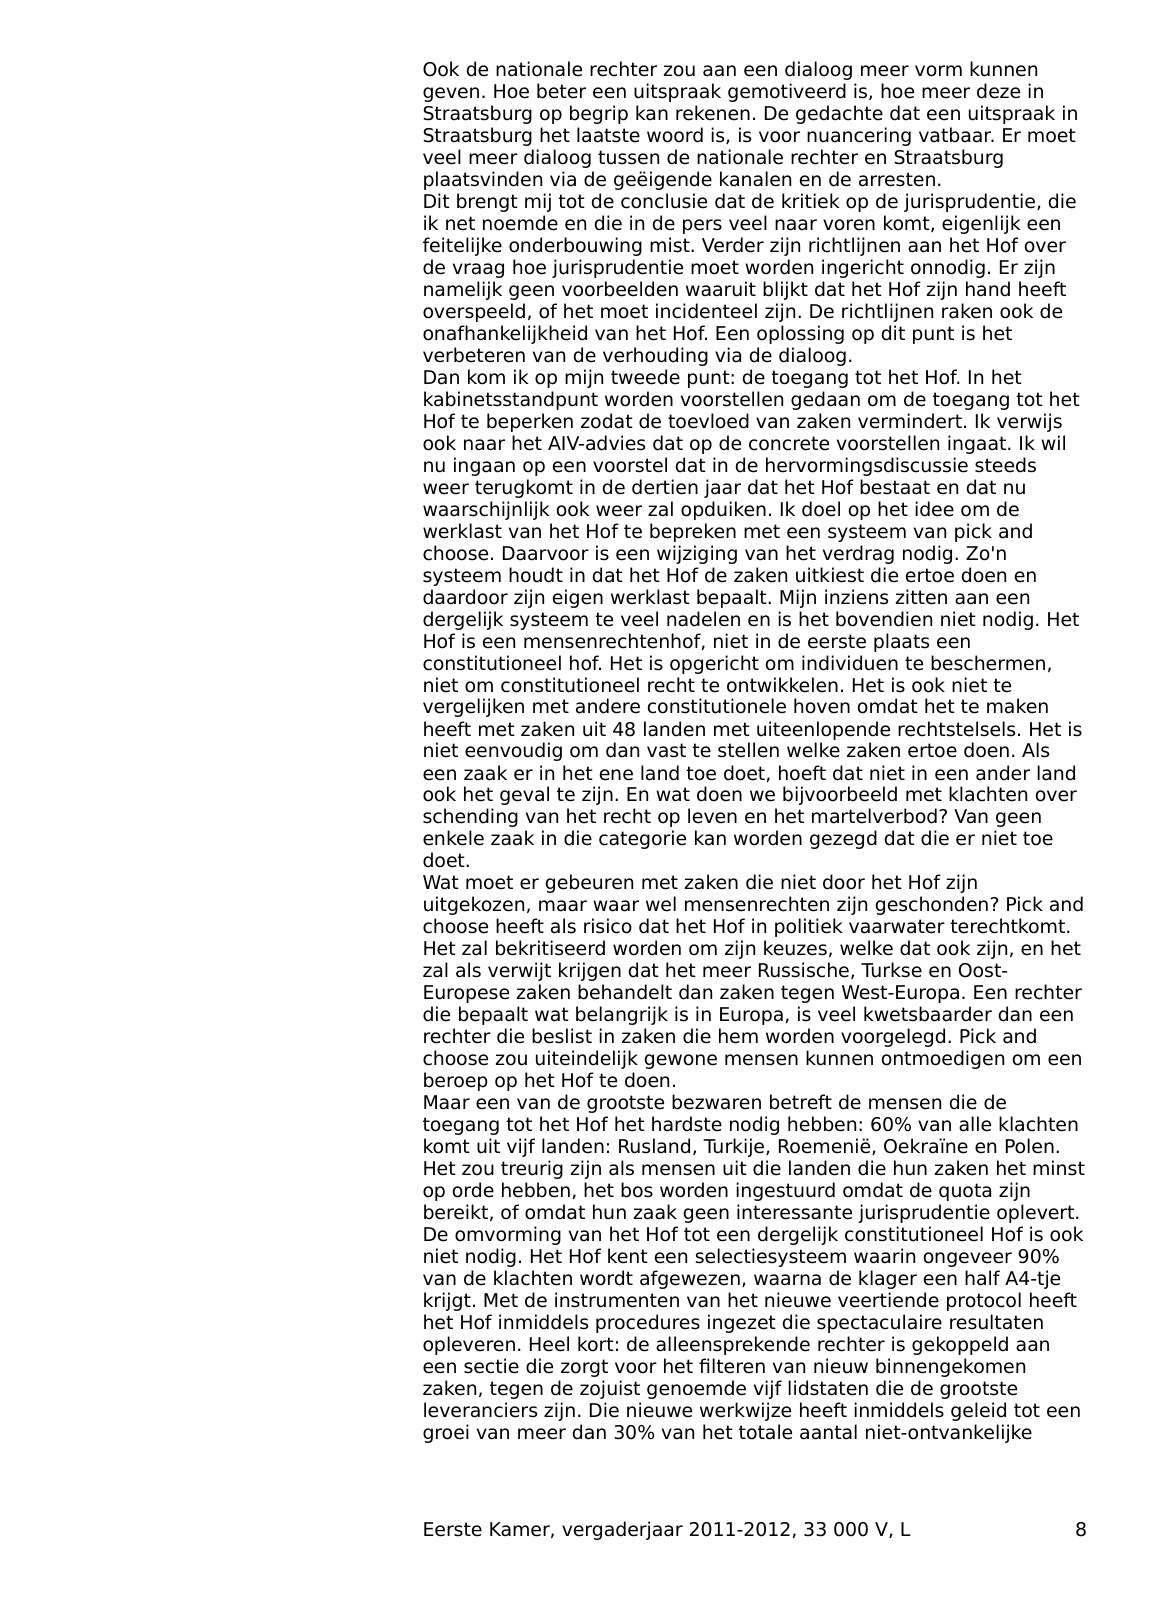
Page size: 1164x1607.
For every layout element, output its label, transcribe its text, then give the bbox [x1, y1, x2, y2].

text Wat moet er gebeuren met zaken die niet door het Hof zijn uitgekozen, maar waar wel mensenrechten zijn geschonden? Pick and choose heeft als risico dat het Hof in politiek vaarwater terechtkomt. Het zal bekritiseerd worden om zijn keuzes, welke dat ook zijn, en het zal als verwijt krijgen dat het meer Russische, Turkse en Oost-Europese zaken behandelt dan zaken tegen West-Europa. Een rechter die bepaalt wat belangrijk is in Europa, is veel kwetsbaarder dan een rechter die beslist in zaken die hem worden voorgelegd. Pick and choose zou uiteindelijk gewone mensen kunnen ontmoedigen om een beroep op het Hof te doen. [422, 872, 1087, 1092]
text Ook de nationale rechter zou aan een dialoog meer vorm kunnen geven. Hoe beter een uitspraak gemotiveerd is, hoe meer deze in Straatsburg op begrip kan rekenen. De gedachte dat een uitspraak in Straatsburg het laatste woord is, is voor nuancering vatbaar. Er moet veel meer dialoog tussen de nationale rechter en Straatsburg plaatsvinden via de geëigende kanalen en de arresten. [422, 59, 1087, 191]
text Maar een van de grootste bezwaren betreft de mensen die de toegang tot het Hof het hardste nodig hebben: 60% van alle klachten komt uit vijf landen: Rusland, Turkije, Roemenië, Oekraïne en Polen. Het zou treurig zijn als mensen uit die landen die hun zaken het minst op orde hebben, het bos worden ingestuurd omdat de quota zijn bereikt, of omdat hun zaak geen interessante jurisprudentie oplevert. [422, 1092, 1087, 1224]
text Dit brengt mij tot de conclusie dat de kritiek op de jurisprudentie, die ik net noemde en die in de pers veel naar voren komt, eigenlijk een feitelijke onderbouwing mist. Verder zijn richtlijnen aan het Hof over de vraag hoe jurisprudentie moet worden ingericht onnodig. Er zijn namelijk geen voorbeelden waaruit blijkt dat het Hof zijn hand heeft overspeeld, of het moet incidenteel zijn. De richtlijnen raken ook de onafhankelijkheid van het Hof. Een oplossing op dit punt is het verbeteren van de verhouding via de dialoog. [422, 191, 1087, 367]
text Dan kom ik op mijn tweede punt: de toegang tot het Hof. In het kabinetsstandpunt worden voorstellen gedaan om de toegang tot het Hof te beperken zodat de toevloed van zaken vermindert. Ik verwijs ook naar het AIV-advies dat op de concrete voorstellen ingaat. Ik wil nu ingaan op een voorstel dat in de hervormingsdiscussie steeds weer terugkomt in de dertien jaar dat het Hof bestaat en dat nu waarschijnlijk ook weer zal opduiken. Ik doel op het idee om de werklast van het Hof te bepreken met een systeem van pick and choose. Daarvoor is een wijziging van het verdrag nodig. Zo'n systeem houdt in dat het Hof de zaken uitkiest die ertoe doen en daardoor zijn eigen werklast bepaalt. Mijn inziens zitten aan een dergelijk systeem te veel nadelen en is het bovendien niet nodig. Het Hof is een mensenrechtenhof, niet in de eerste plaats een constitutioneel hof. Het is opgericht om individuen te beschermen, niet om constitutioneel recht te ontwikkelen. Het is ook niet te vergelijken met andere constitutionele hoven omdat het te maken heeft met zaken uit 48 landen met uiteenlopende rechtstelsels. Het is niet eenvoudig om dan vast te stellen welke zaken ertoe doen. Als een zaak er in het ene land toe doet, hoeft dat niet in een ander land ook het geval te zijn. En wat doen we bijvoorbeeld met klachten over schending van het recht op leven en het martelverbod? Van geen enkele zaak in die categorie kan worden gezegd dat die er niet toe doet. [422, 367, 1087, 872]
text De omvorming van het Hof tot een dergelijk constitutioneel Hof is ook niet nodig. Het Hof kent een selectiesysteem waarin ongeveer 90% van de klachten wordt afgewezen, waarna de klager een half A4-tje krijgt. Met de instrumenten van het nieuwe veertiende protocol heeft het Hof inmiddels procedures ingezet die spectaculaire resultaten opleveren. Heel kort: de alleensprekende rechter is gekoppeld aan een sectie die zorgt voor het filteren van nieuw binnengekomen zaken, tegen de zojuist genoemde vijf lidstaten die de grootste leveranciers zijn. Die nieuwe werkwijze heeft inmiddels geleid tot een groei van meer dan 30% van het totale aantal niet-ontvankelijke [422, 1224, 1087, 1444]
